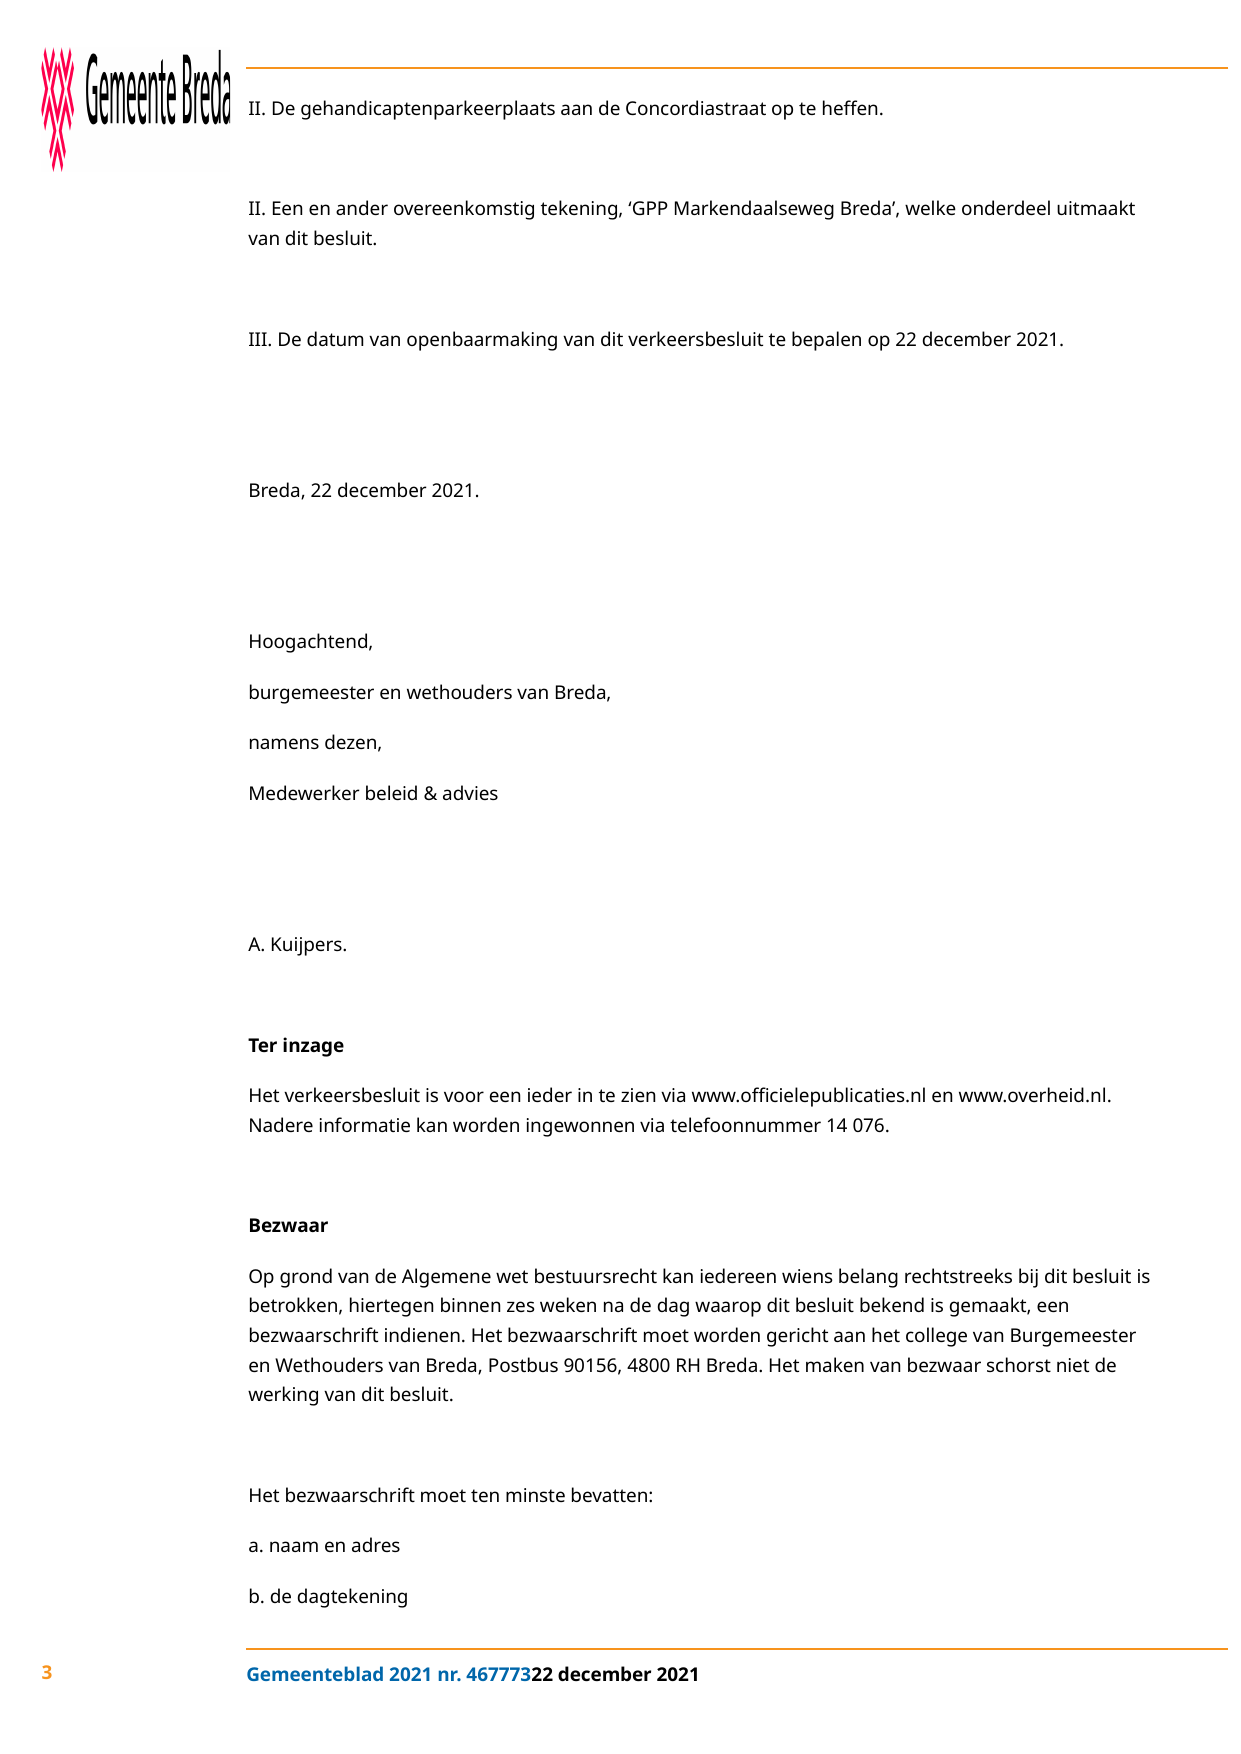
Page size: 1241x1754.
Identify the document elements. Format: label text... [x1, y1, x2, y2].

text Het bezwaarschrift moet ten minste bevatten: [248, 1482, 1152, 1508]
text A. Kuijpers. [248, 931, 1152, 957]
text Breda, 22 december 2021. [248, 477, 1152, 503]
text II. Een en ander overeenkomstig tekening, ‘GPP Markendaalseweg Breda’, welke onderdeel uitmaakt van dit besluit. [248, 196, 1152, 251]
text a. naam en adres [248, 1533, 1152, 1558]
picture [41, 47, 231, 172]
text Het verkeersbesluit is voor een ieder in te zien via www.officielepublicaties.nl en www.overheid.nl. Nadere informatie kan worden ingewonnen via telefoonnummer 14 076. [248, 1082, 1152, 1138]
text Medewerker beleid & advies [248, 780, 1152, 806]
text III. De datum van openbaarmaking van dit verkeersbesluit te bepalen op 22 december 2021. [248, 326, 1152, 352]
text Ter inzage [248, 1032, 1152, 1058]
text Hoogachtend, [248, 628, 1152, 654]
text Bezwaar [248, 1213, 1152, 1238]
text burgemeester en wethouders van Breda, [248, 679, 1152, 705]
text Op grond van de Algemene wet bestuursrecht kan iedereen wiens belang rechtstreeks bij dit besluit is betrokken, hiertegen binnen zes weken na de dag waarop dit besluit bekend is gemaakt, een bezwaarschrift indienen. Het bezwaarschrift moet worden gericht aan het college van Burgemeester en Wethouders van Breda, Postbus 90156, 4800 RH Breda. Het maken van bezwaar schorst niet de werking van dit besluit. [248, 1263, 1152, 1407]
text namens dezen, [248, 729, 1152, 755]
text b. de dagtekening [248, 1583, 1152, 1609]
text II. De gehandicaptenparkeerplaats aan de Concordiastraat op te heffen. [248, 95, 1152, 121]
